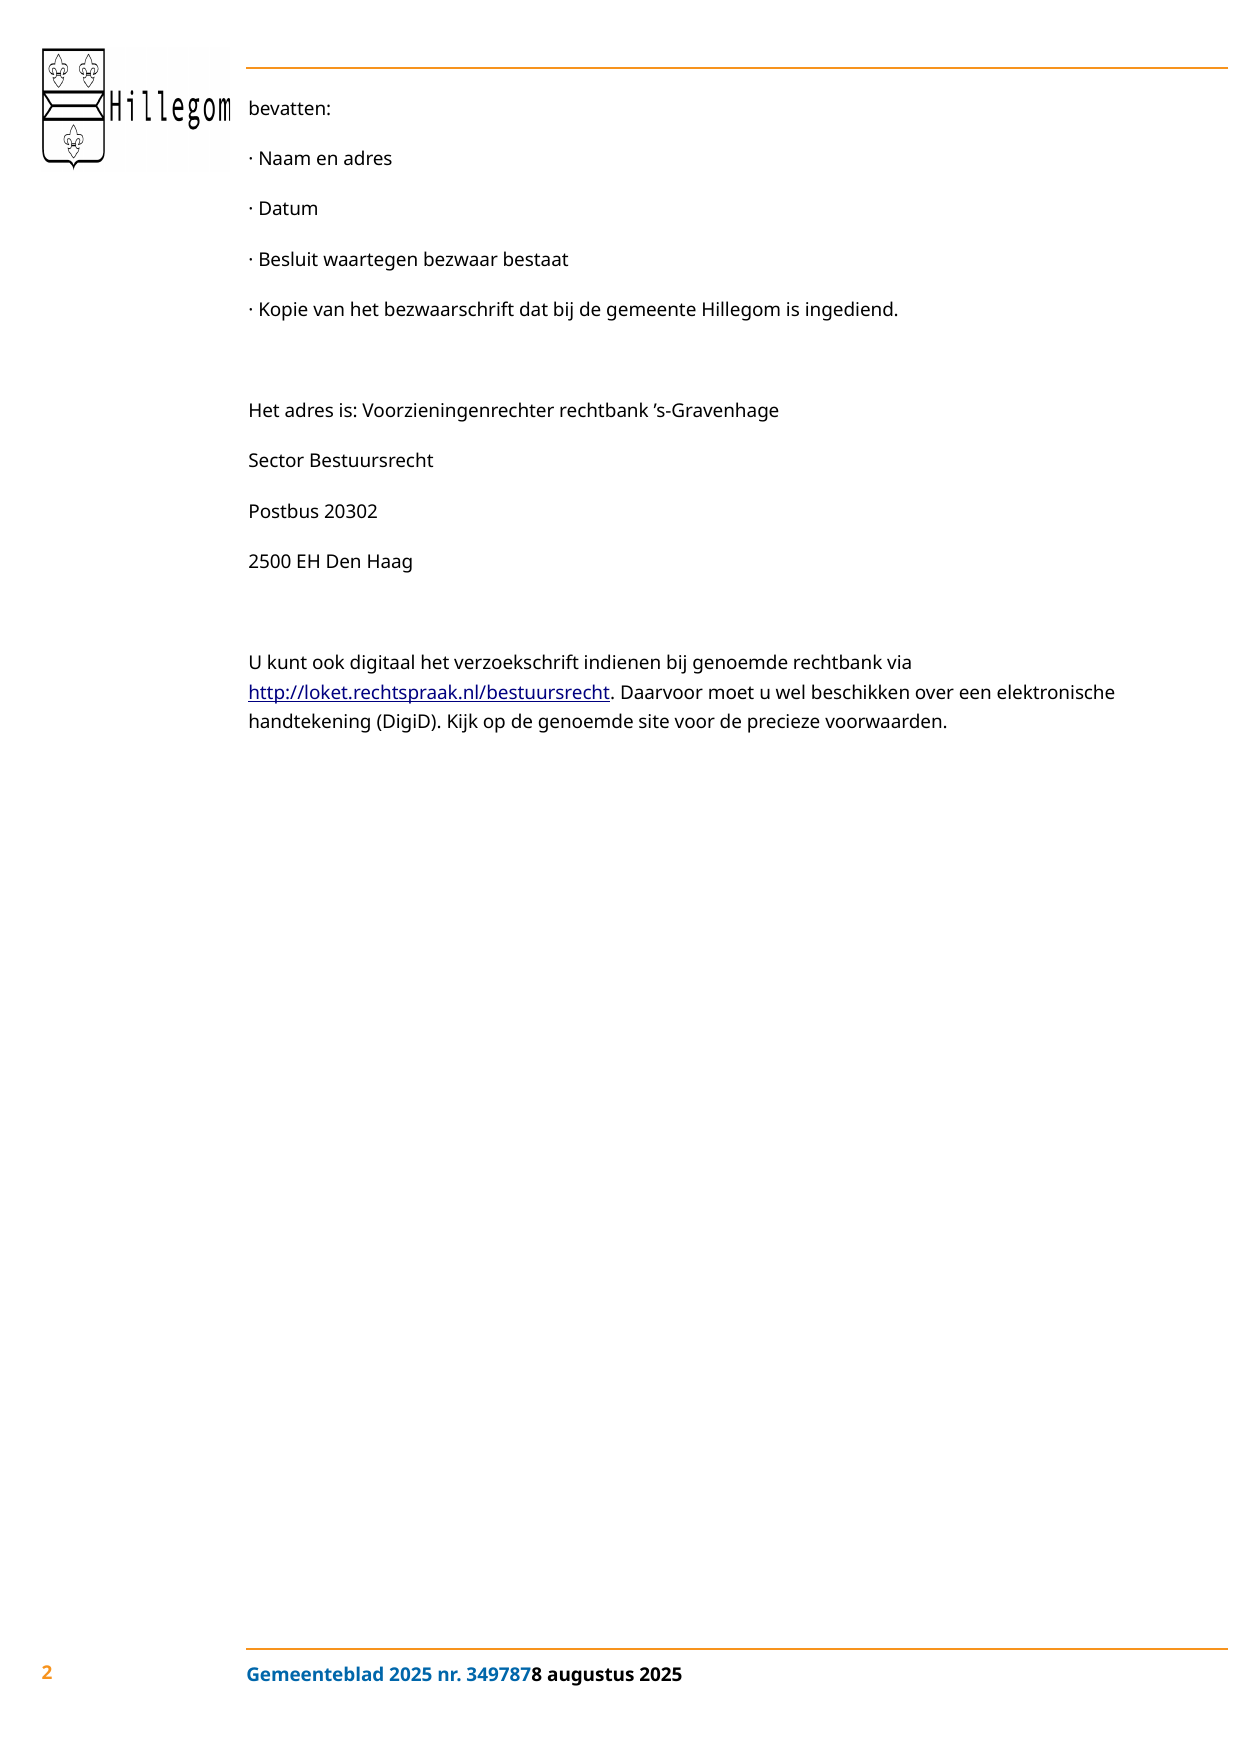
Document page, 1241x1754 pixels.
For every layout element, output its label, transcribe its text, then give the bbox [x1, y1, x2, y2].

text Sector Bestuursrecht [248, 448, 1152, 473]
text bevatten: [248, 95, 1152, 121]
text U kunt ook digitaal het verzoekschrift indienen bij genoemde rechtbank via http://loket.rechtspraak.nl/bestuursrecht. Daarvoor moet u wel beschikken over een elektronische handtekening (DigiD). Kijk op de genoemde site voor de precieze voorwaarden. [248, 649, 1152, 734]
text 2500 EH Den Haag [248, 548, 1152, 574]
text Het adres is: Voorzieningenrechter rechtbank ’s-Gravenhage [248, 397, 1152, 423]
text · Datum [248, 196, 1152, 221]
text · Besluit waartegen bezwaar bestaat [248, 246, 1152, 272]
picture [41, 47, 231, 172]
text Postbus 20302 [248, 498, 1152, 524]
text · Naam en adres [248, 145, 1152, 171]
text · Kopie van het bezwaarschrift dat bij de gemeente Hillegom is ingediend. [248, 296, 1152, 322]
